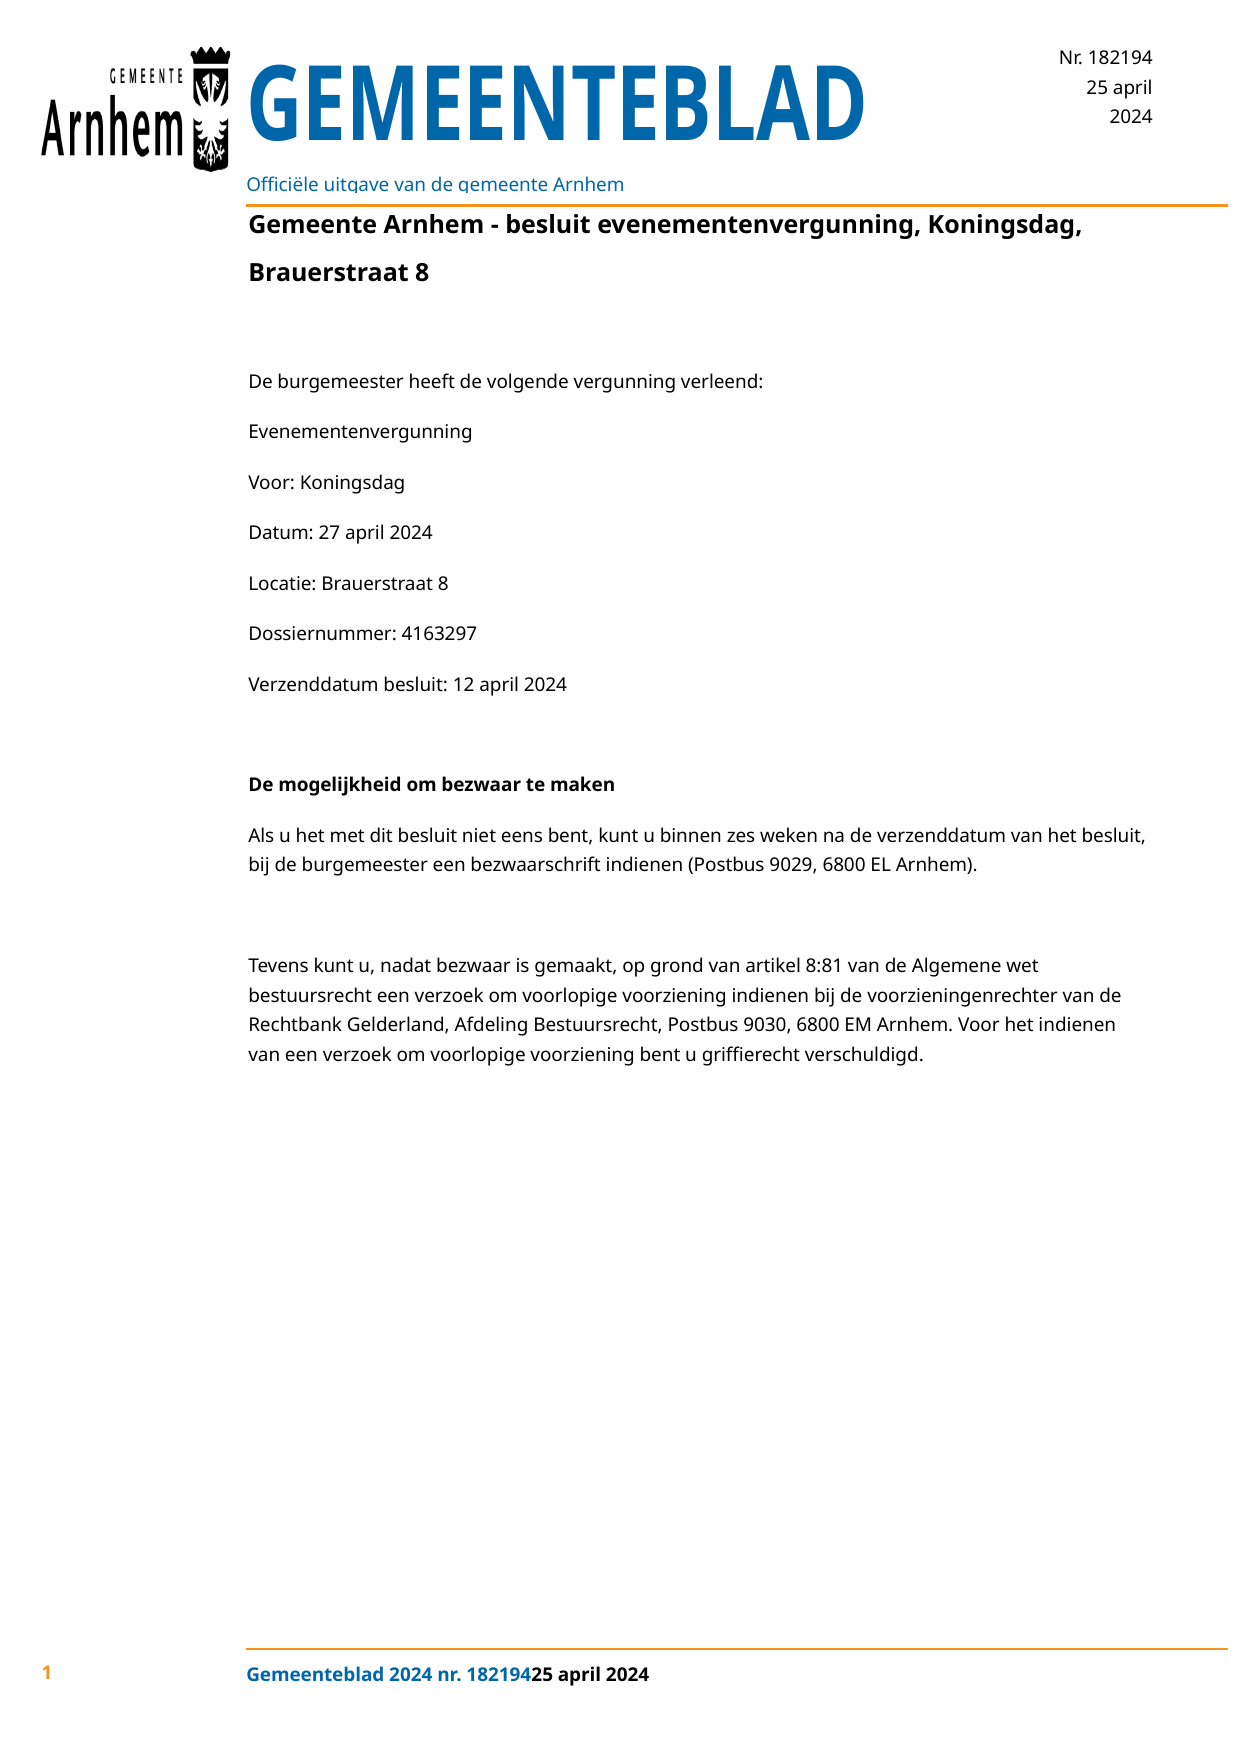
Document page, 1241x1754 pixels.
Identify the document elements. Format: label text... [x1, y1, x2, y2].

text Voor: Koningsdag [248, 469, 1152, 495]
picture [41, 47, 231, 172]
text De burgemeester heeft de volgende vergunning verleend: [248, 368, 1152, 394]
text Locatie: Brauerstraat 8 [248, 570, 1152, 596]
text Dossiernummer: 4163297 [248, 620, 1152, 646]
text Evenementenvergunning [248, 419, 1152, 444]
text Als u het met dit besluit niet eens bent, kunt u binnen zes weken na de verzenddatum van het besluit, bij de burgemeester een bezwaarschrift indienen (Postbus 9029, 6800 EL Arnhem). [248, 822, 1152, 877]
text Datum: 27 april 2024 [248, 519, 1152, 545]
text De mogelijkheid om bezwaar te maken [248, 772, 1152, 797]
text Tevens kunt u, nadat bezwaar is gemaakt, op grond van artikel 8:81 van de Algemene wet bestuursrecht een verzoek om voorlopige voorziening indienen bij de voorzieningenrechter van de Rechtbank Gelderland, Afdeling Bestuursrecht, Postbus 9030, 6800 EM Arnhem. Voor het indienen van een verzoek om voorlopige voorziening bent u griffierecht verschuldigd. [248, 952, 1152, 1067]
text Gemeente Arnhem - besluit evenementenvergunning, Koningsdag, Brauerstraat 8 [248, 207, 1152, 288]
text Verzenddatum besluit: 12 april 2024 [248, 671, 1152, 697]
